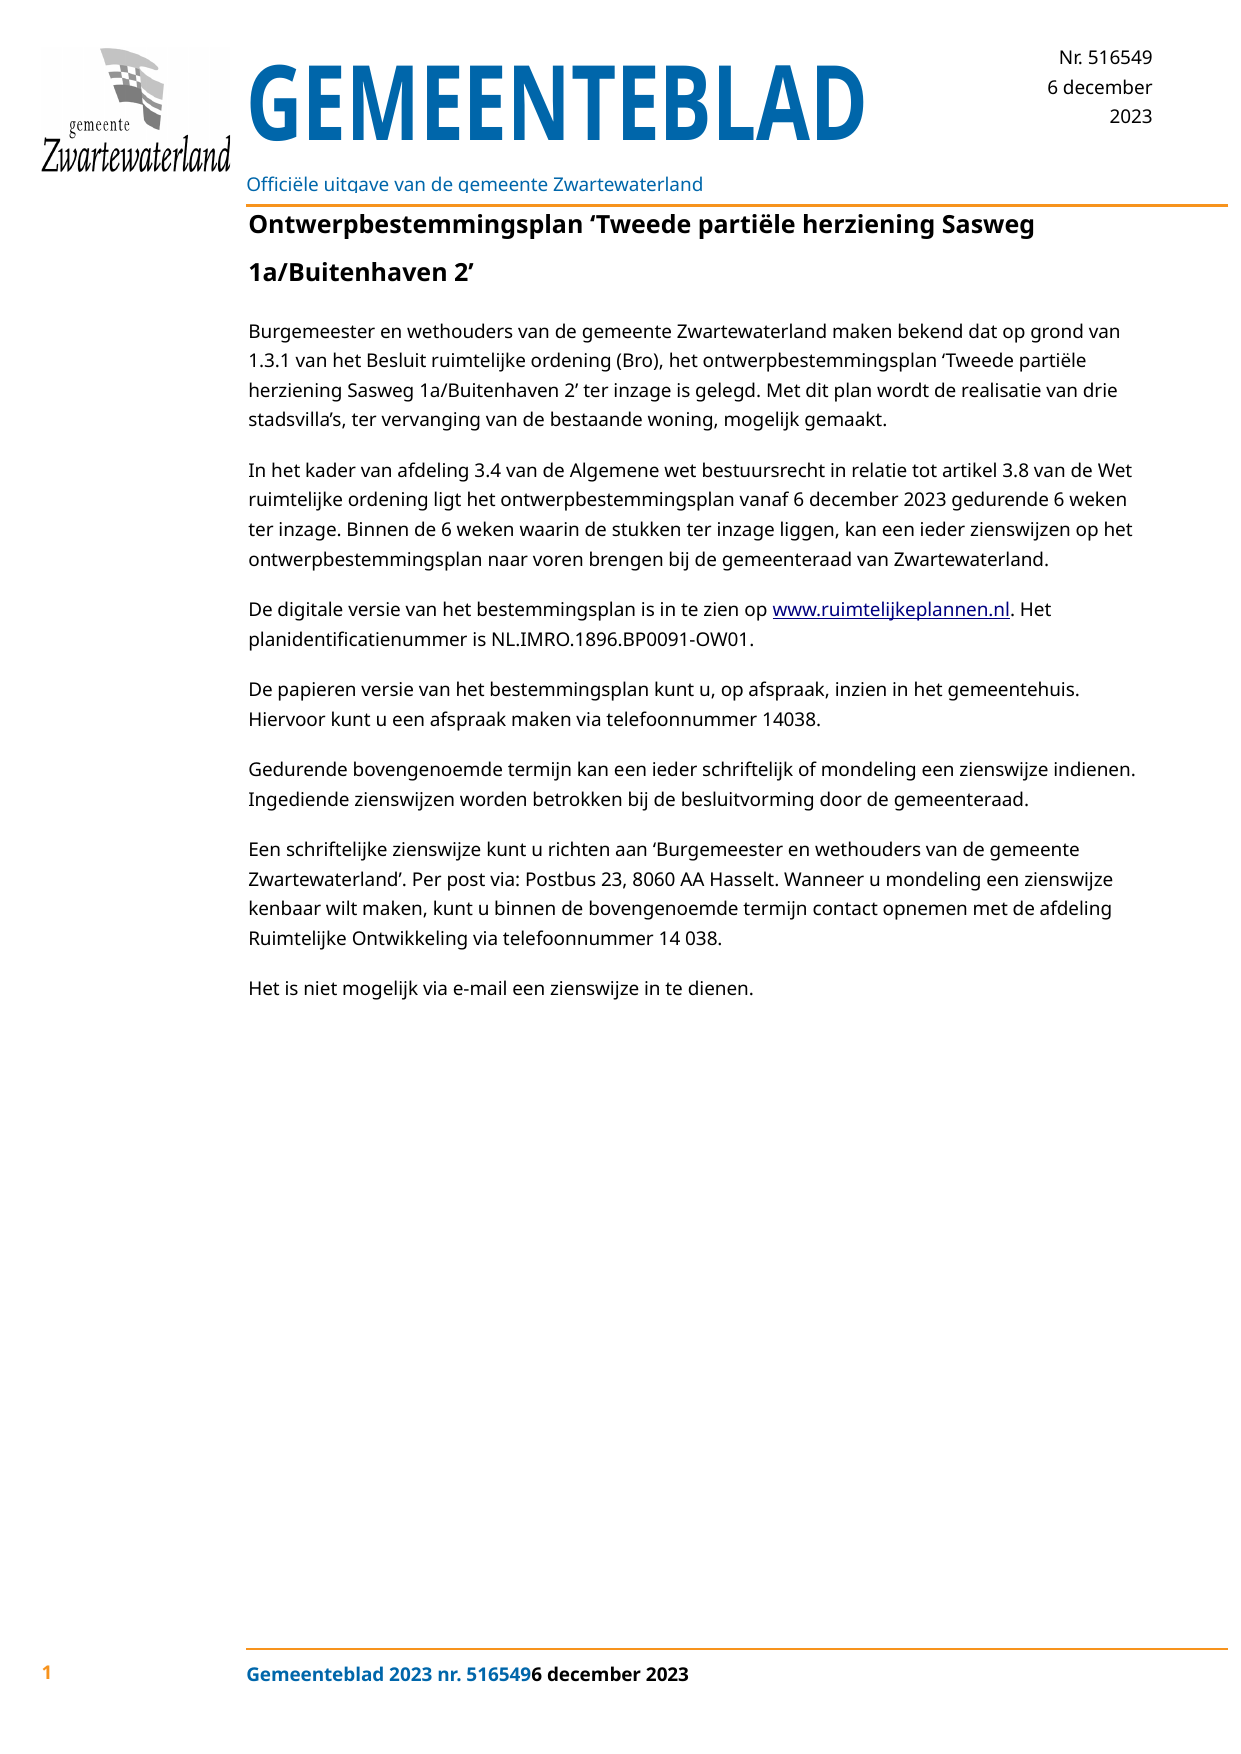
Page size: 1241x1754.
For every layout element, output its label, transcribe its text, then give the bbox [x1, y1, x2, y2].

text In het kader van afdeling 3.4 van de Algemene wet bestuursrecht in relatie tot artikel 3.8 van de Wet ruimtelijke ordening ligt het ontwerpbestemmingsplan vanaf 6 december 2023 gedurende 6 weken ter inzage. Binnen de 6 weken waarin de stukken ter inzage liggen, kan een ieder zienswijzen op het ontwerpbestemmingsplan naar voren brengen bij de gemeenteraad van Zwartewaterland. [248, 457, 1152, 572]
text Een schriftelijke zienswijze kunt u richten aan ‘Burgemeester en wethouders van de gemeente Zwartewaterland’. Per post via: Postbus 23, 8060 AA Hasselt. Wanneer u mondeling een zienswijze kenbaar wilt maken, kunt u binnen de bovengenoemde termijn contact opnemen met de afdeling Ruimtelijke Ontwikkeling via telefoonnummer 14 038. [248, 836, 1152, 951]
text Het is niet mogelijk via e-mail een zienswijze in te dienen. [248, 975, 1152, 1001]
text De digitale versie van het bestemmingsplan is in te zien op www.ruimtelijkeplannen.nl. Het planidentificatienummer is NL.IMRO.1896.BP0091-OW01. [248, 596, 1152, 652]
text Gedurende bovengenoemde termijn kan een ieder schriftelijk of mondeling een zienswijze indienen. Ingediende zienswijzen worden betrokken bij de besluitvorming door de gemeenteraad. [248, 756, 1152, 812]
text Burgemeester en wethouders van de gemeente Zwartewaterland maken bekend dat op grond van 1.3.1 van het Besluit ruimtelijke ordening (Bro), het ontwerpbestemmingsplan ‘Tweede partiële herziening Sasweg 1a/Buitenhaven 2’ ter inzage is gelegd. Met dit plan wordt de realisatie van drie stadsvilla’s, ter vervanging van de bestaande woning, mogelijk gemaakt. [248, 318, 1152, 432]
text De papieren versie van het bestemmingsplan kunt u, op afspraak, inzien in het gemeentehuis. Hiervoor kunt u een afspraak maken via telefoonnummer 14038. [248, 676, 1152, 732]
picture [41, 47, 231, 172]
text Ontwerpbestemmingsplan ‘Tweede partiële herziening Sasweg 1a/Buitenhaven 2’ [248, 207, 1152, 288]
